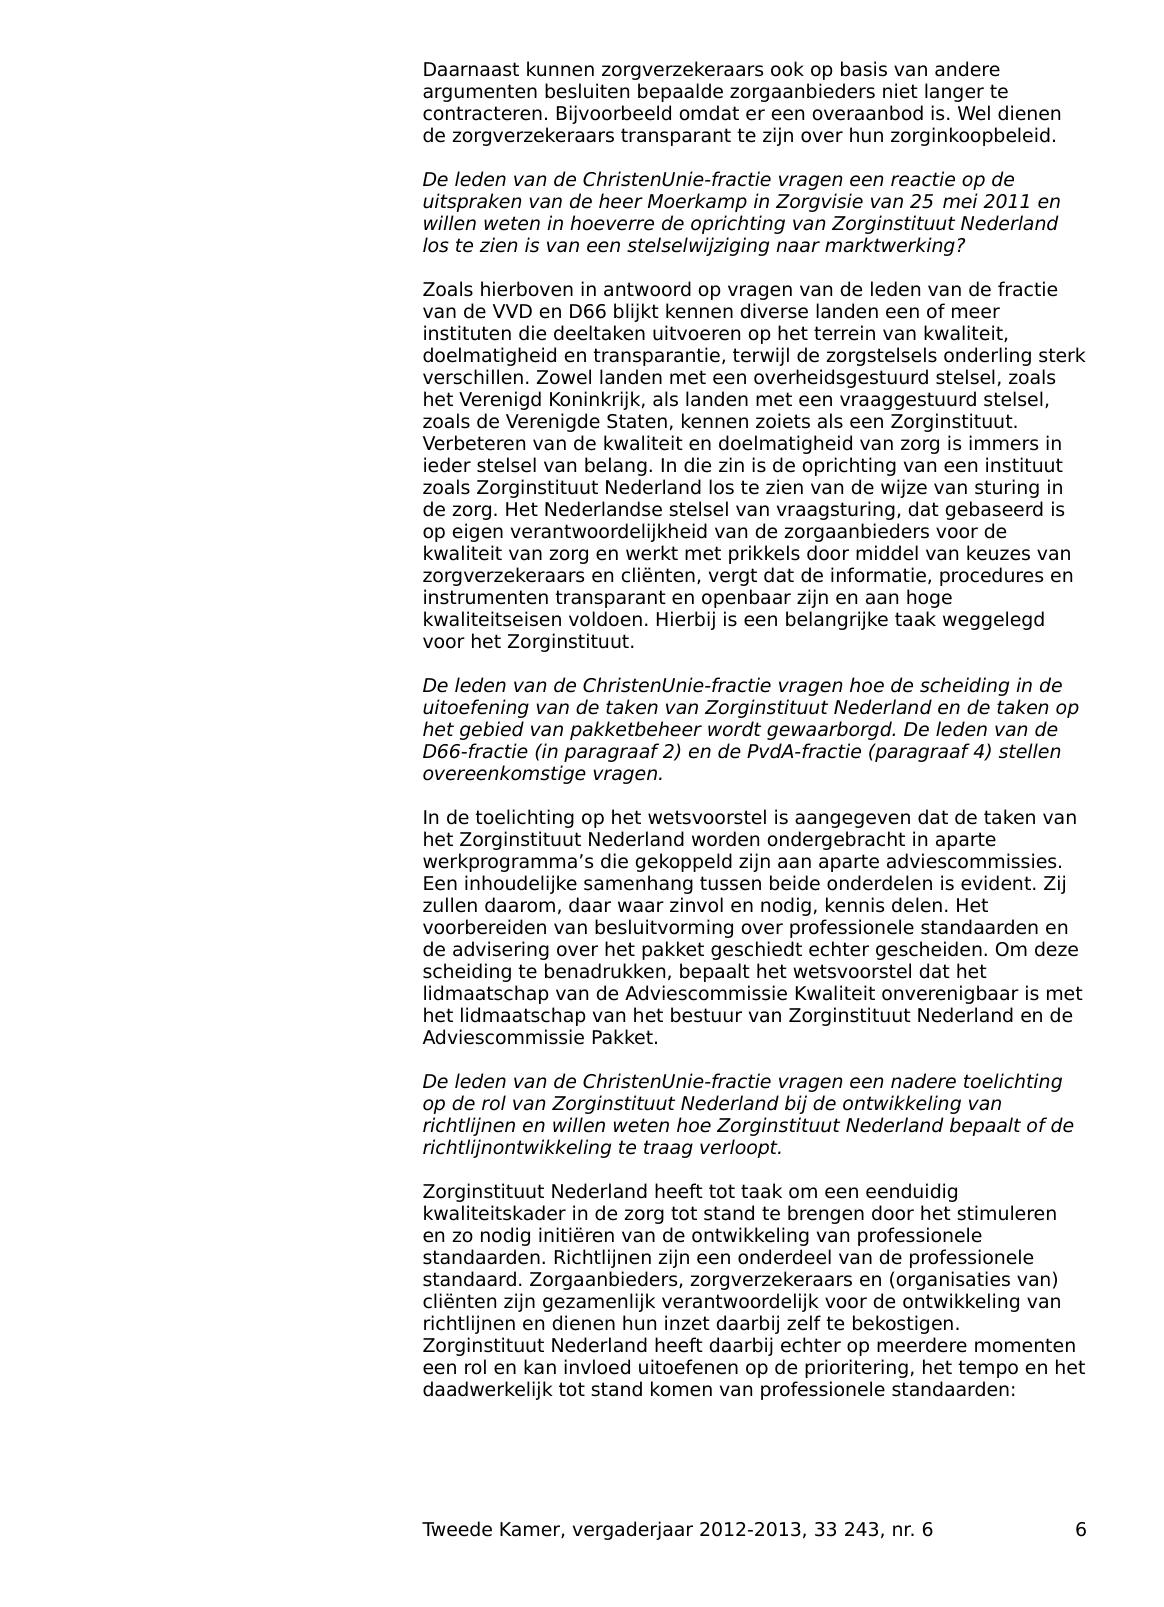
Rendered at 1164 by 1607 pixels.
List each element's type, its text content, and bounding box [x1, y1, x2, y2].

text In de toelichting op het wetsvoorstel is aangegeven dat de taken van het Zorginstituut Nederland worden ondergebracht in aparte werkprogramma’s die gekoppeld zijn aan aparte adviescommissies. [422, 807, 1087, 873]
text De leden van de ChristenUnie-fractie vragen een nadere toelichting op de rol van Zorginstituut Nederland bij de ontwikkeling van richtlijnen en willen weten hoe Zorginstituut Nederland bepaalt of de richtlijnontwikkeling te traag verloopt. [422, 1071, 1087, 1159]
text Daarnaast kunnen zorgverzekeraars ook op basis van andere argumenten besluiten bepaalde zorgaanbieders niet langer te contracteren. Bijvoorbeeld omdat er een overaanbod is. Wel dienen de zorgverzekeraars transparant te zijn over hun zorginkoopbeleid. [422, 59, 1087, 147]
text Zorginstituut Nederland heeft tot taak om een eenduidig kwaliteitskader in de zorg tot stand te brengen door het stimuleren en zo nodig initiëren van de ontwikkeling van professionele standaarden. Richtlijnen zijn een onderdeel van de professionele standaard. Zorgaanbieders, zorgverzekeraars en (organisaties van) cliënten zijn gezamenlijk verantwoordelijk voor de ontwikkeling van richtlijnen en dienen hun inzet daarbij zelf te bekostigen. [422, 1181, 1087, 1335]
text De leden van de ChristenUnie-fractie vragen een reactie op de uitspraken van de heer Moerkamp in Zorgvisie van 25 mei 2011 en willen weten in hoeverre de oprichting van Zorginstituut Nederland los te zien is van een stelselwijziging naar marktwerking? [422, 169, 1087, 257]
text Zorginstituut Nederland heeft daarbij echter op meerdere momenten een rol en kan invloed uitoefenen op de prioritering, het tempo en het daadwerkelijk tot stand komen van professionele standaarden: [422, 1335, 1087, 1401]
text De leden van de ChristenUnie-fractie vragen hoe de scheiding in de uitoefening van de taken van Zorginstituut Nederland en de taken op het gebied van pakketbeheer wordt gewaarborgd. De leden van de D66-fractie (in paragraaf 2) en de PvdA-fractie (paragraaf 4) stellen overeenkomstige vragen. [422, 675, 1087, 785]
text Een inhoudelijke samenhang tussen beide onderdelen is evident. Zij zullen daarom, daar waar zinvol en nodig, kennis delen. Het voorbereiden van besluitvorming over professionele standaarden en de advisering over het pakket geschiedt echter gescheiden. Om deze scheiding te benadrukken, bepaalt het wetsvoorstel dat het lidmaatschap van de Adviescommissie Kwaliteit onverenigbaar is met het lidmaatschap van het bestuur van Zorginstituut Nederland en de Adviescommissie Pakket. [422, 873, 1087, 1049]
text Zoals hierboven in antwoord op vragen van de leden van de fractie van de VVD en D66 blijkt kennen diverse landen een of meer instituten die deeltaken uitvoeren op het terrein van kwaliteit, doelmatigheid en transparantie, terwijl de zorgstelsels onderling sterk verschillen. Zowel landen met een overheidsgestuurd stelsel, zoals het Verenigd Koninkrijk, als landen met een vraaggestuurd stelsel, zoals de Verenigde Staten, kennen zoiets als een Zorginstituut. Verbeteren van de kwaliteit en doelmatigheid van zorg is immers in ieder stelsel van belang. In die zin is de oprichting van een instituut zoals Zorginstituut Nederland los te zien van de wijze van sturing in de zorg. Het Nederlandse stelsel van vraagsturing, dat gebaseerd is op eigen verantwoordelijkheid van de zorgaanbieders voor de kwaliteit van zorg en werkt met prikkels door middel van keuzes van zorgverzekeraars en cliënten, vergt dat de informatie, procedures en instrumenten transparant en openbaar zijn en aan hoge kwaliteitseisen voldoen. Hierbij is een belangrijke taak weggelegd voor het Zorginstituut. [422, 279, 1087, 653]
